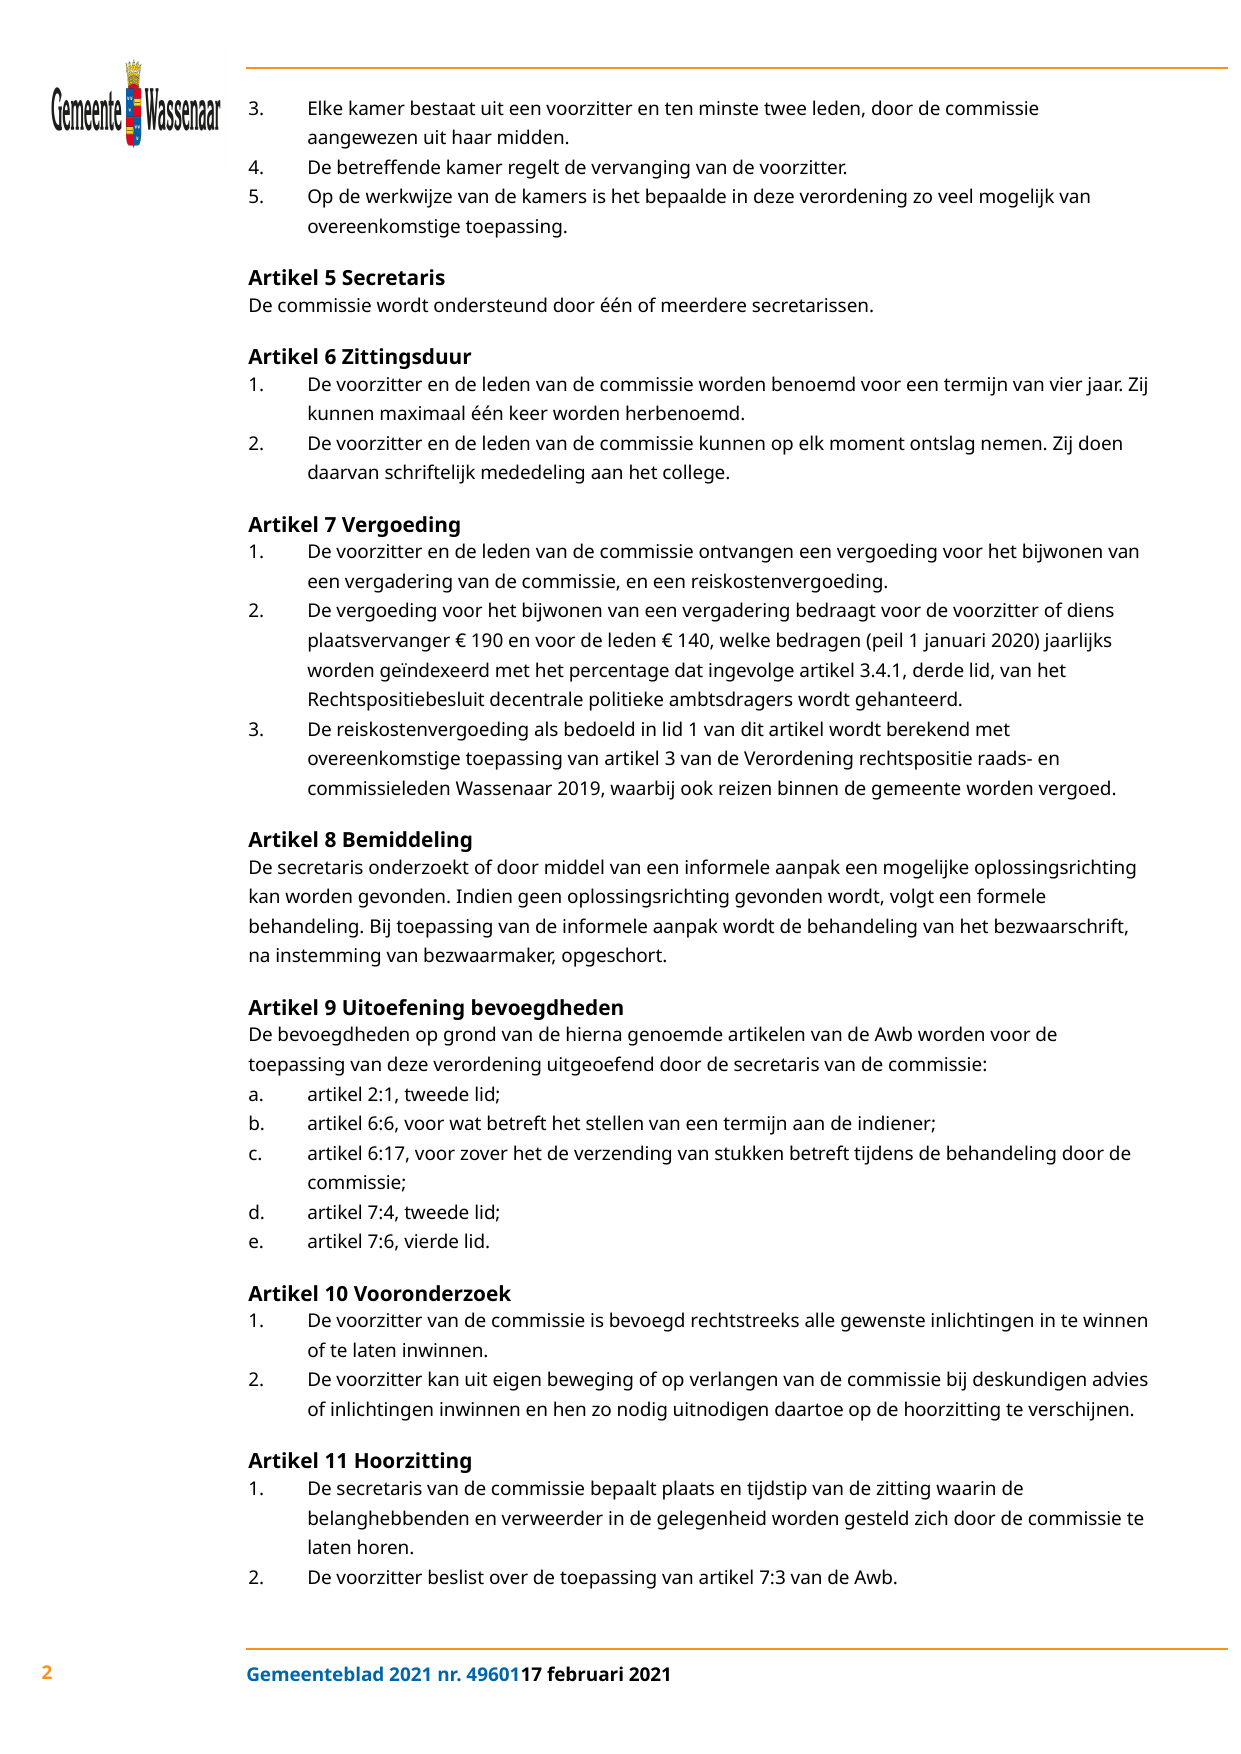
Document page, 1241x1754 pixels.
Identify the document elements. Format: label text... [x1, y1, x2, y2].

text Artikel 6 Zittingsduur [248, 342, 1152, 371]
list Elke kamer bestaat uit een voorzitter en ten minste twee leden, door de commissie aangewezen uit haar midden. [248, 95, 1152, 150]
text Artikel 11 Hoorzitting [248, 1447, 1152, 1475]
text De secretaris onderzoekt of door middel van een informele aanpak een mogelijke oplossingsrichting kan worden gevonden. Indien geen oplossingsrichting gevonden wordt, volgt een formele behandeling. Bij toepassing van de informele aanpak wordt de behandeling van het bezwaarschrift, na instemming van bezwaarmaker, opgeschort. [248, 854, 1152, 968]
list De voorzitter beslist over de toepassing van artikel 7:3 van de Awb. [248, 1564, 1152, 1589]
list De voorzitter kan uit eigen beweging of op verlangen van de commissie bij deskundigen advies of inlichtingen inwinnen en hen zo nodig uitnodigen daartoe op de hoorzitting te verschijnen. [248, 1367, 1152, 1422]
list Op de werkwijze van de kamers is het bepaalde in deze verordening zo veel mogelijk van overeenkomstige toepassing. [248, 183, 1152, 239]
list artikel 6:6, voor wat betreft het stellen van een termijn aan de indiener; [248, 1110, 1152, 1136]
list De reiskostenvergoeding als bedoeld in lid 1 van dit artikel wordt berekend met overeenkomstige toepassing van artikel 3 van de Verordening rechtspositie raads- en commissieleden Wassenaar 2019, waarbij ook reizen binnen de gemeente worden vergoed. [248, 716, 1152, 801]
text Artikel 9 Uitoefening bevoegdheden [248, 993, 1152, 1022]
list artikel 6:17, voor zover het de verzending van stukken betreft tijdens de behandeling door de commissie; [248, 1140, 1152, 1195]
list artikel 2:1, tweede lid; [248, 1081, 1152, 1106]
text Artikel 8 Bemiddeling [248, 826, 1152, 854]
list De voorzitter en de leden van de commissie ontvangen een vergoeding voor het bijwonen van een vergadering van de commissie, en een reiskostenvergoeding. [248, 538, 1152, 594]
list De vergoeding voor het bijwonen van een vergadering bedraagt voor de voorzitter of diens plaatsvervanger € 190 en voor de leden € 140, welke bedragen (peil 1 januari 2020) jaarlijks worden geïndexeerd met het percentage dat ingevolge artikel 3.4.1, derde lid, van het Rechtspositiebesluit decentrale politieke ambtsdragers wordt gehanteerd. [248, 598, 1152, 712]
list De voorzitter en de leden van de commissie kunnen op elk moment ontslag nemen. Zij doen daarvan schriftelijk mededeling aan het college. [248, 430, 1152, 485]
list De betreffende kamer regelt de vervanging van de voorzitter. [248, 154, 1152, 180]
picture [41, 47, 231, 172]
text Artikel 7 Vergoeding [248, 510, 1152, 538]
list artikel 7:6, vierde lid. [248, 1229, 1152, 1254]
text Artikel 5 Secretaris [248, 263, 1152, 292]
list De secretaris van de commissie bepaalt plaats en tijdstip van de zitting waarin de belanghebbenden en verweerder in de gelegenheid worden gesteld zich door de commissie te laten horen. [248, 1475, 1152, 1560]
list De voorzitter van de commissie is bevoegd rechtstreeks alle gewenste inlichtingen in te winnen of te laten inwinnen. [248, 1307, 1152, 1363]
text De bevoegdheden op grond van de hierna genoemde artikelen van de Awb worden voor de toepassing van deze verordening uitgeoefend door de secretaris van de commissie: [248, 1022, 1152, 1077]
text De commissie wordt ondersteund door één of meerdere secretarissen. [248, 292, 1152, 318]
text Artikel 10 Vooronderzoek [248, 1279, 1152, 1307]
list De voorzitter en de leden van de commissie worden benoemd voor een termijn van vier jaar. Zij kunnen maximaal één keer worden herbenoemd. [248, 371, 1152, 426]
list artikel 7:4, tweede lid; [248, 1199, 1152, 1225]
